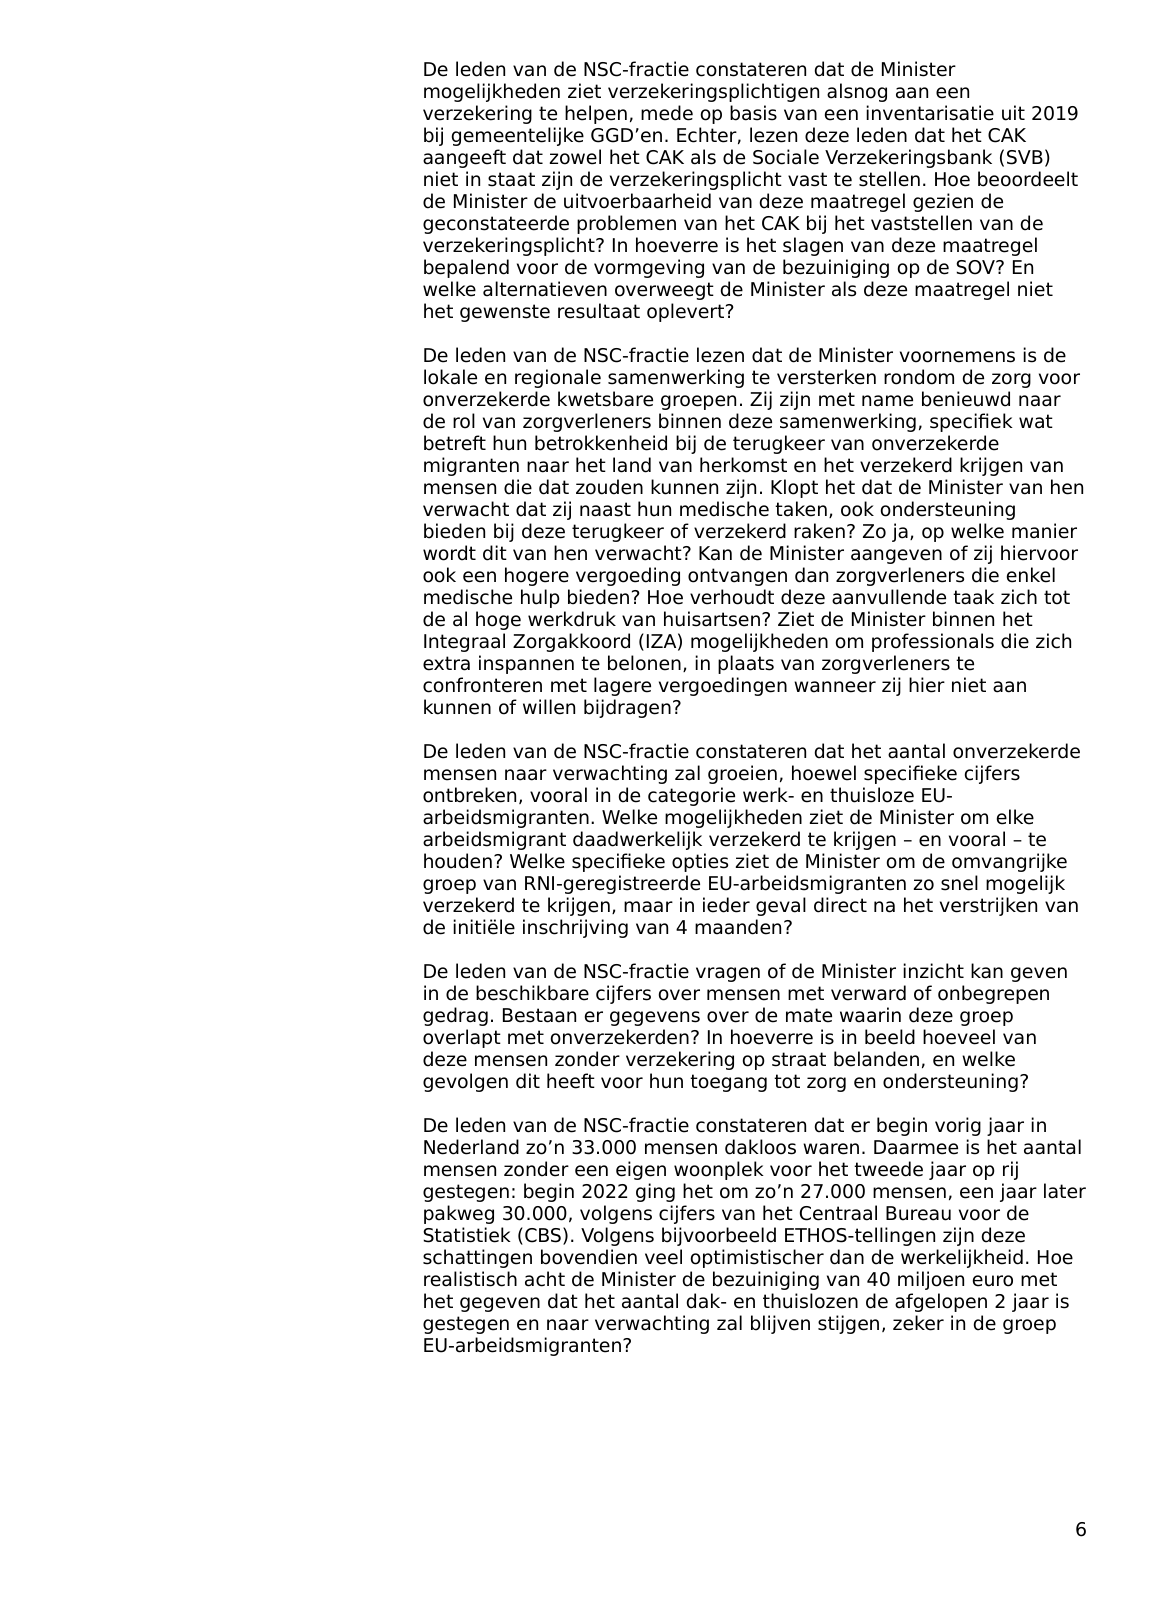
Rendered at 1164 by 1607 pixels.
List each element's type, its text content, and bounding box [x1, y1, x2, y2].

text De leden van de NSC-fractie lezen dat de Minister voornemens is de lokale en regionale samenwerking te versterken rondom de zorg voor onverzekerde kwetsbare groepen. Zij zijn met name benieuwd naar de rol van zorgverleners binnen deze samenwerking, specifiek wat betreft hun betrokkenheid bij de terugkeer van onverzekerde migranten naar het land van herkomst en het verzekerd krijgen van mensen die dat zouden kunnen zijn. Klopt het dat de Minister van hen verwacht dat zij naast hun medische taken, ook ondersteuning bieden bij deze terugkeer of verzekerd raken? Zo ja, op welke manier wordt dit van hen verwacht? Kan de Minister aangeven of zij hiervoor ook een hogere vergoeding ontvangen dan zorgverleners die enkel medische hulp bieden? Hoe verhoudt deze aanvullende taak zich tot de al hoge werkdruk van huisartsen? Ziet de Minister binnen het Integraal Zorgakkoord (IZA) mogelijkheden om professionals die zich extra inspannen te belonen, in plaats van zorgverleners te confronteren met lagere vergoedingen wanneer zij hier niet aan kunnen of willen bijdragen? [422, 345, 1087, 719]
text De leden van de NSC-fractie constateren dat de Minister mogelijkheden ziet verzekeringsplichtigen alsnog aan een verzekering te helpen, mede op basis van een inventarisatie uit 2019 bij gemeentelijke GGD’en. Echter, lezen deze leden dat het CAK aangeeft dat zowel het CAK als de Sociale Verzekeringsbank (SVB) niet in staat zijn de verzekeringsplicht vast te stellen. Hoe beoordeelt de Minister de uitvoerbaarheid van deze maatregel gezien de geconstateerde problemen van het CAK bij het vaststellen van de verzekeringsplicht? In hoeverre is het slagen van deze maatregel bepalend voor de vormgeving van de bezuiniging op de SOV? En welke alternatieven overweegt de Minister als deze maatregel niet het gewenste resultaat oplevert? [422, 59, 1087, 323]
text De leden van de NSC-fractie constateren dat er begin vorig jaar in Nederland zo’n 33.000 mensen dakloos waren. Daarmee is het aantal mensen zonder een eigen woonplek voor het tweede jaar op rij gestegen: begin 2022 ging het om zo’n 27.000 mensen, een jaar later pakweg 30.000, volgens cijfers van het Centraal Bureau voor de Statistiek (CBS). Volgens bijvoorbeeld ETHOS-tellingen zijn deze schattingen bovendien veel optimistischer dan de werkelijkheid. Hoe realistisch acht de Minister de bezuiniging van 40 miljoen euro met het gegeven dat het aantal dak- en thuislozen de afgelopen 2 jaar is gestegen en naar verwachting zal blijven stijgen, zeker in de groep EU-arbeidsmigranten? [422, 1115, 1087, 1357]
text De leden van de NSC-fractie vragen of de Minister inzicht kan geven in de beschikbare cijfers over mensen met verward of onbegrepen gedrag. Bestaan er gegevens over de mate waarin deze groep overlapt met onverzekerden? In hoeverre is in beeld hoeveel van deze mensen zonder verzekering op straat belanden, en welke gevolgen dit heeft voor hun toegang tot zorg en ondersteuning? [422, 961, 1087, 1093]
text De leden van de NSC-fractie constateren dat het aantal onverzekerde mensen naar verwachting zal groeien, hoewel specifieke cijfers ontbreken, vooral in de categorie werk- en thuisloze EU-arbeidsmigranten. Welke mogelijkheden ziet de Minister om elke arbeidsmigrant daadwerkelijk verzekerd te krijgen – en vooral – te houden? Welke specifieke opties ziet de Minister om de omvangrijke groep van RNI-geregistreerde EU-arbeidsmigranten zo snel mogelijk verzekerd te krijgen, maar in ieder geval direct na het verstrijken van de initiële inschrijving van 4 maanden? [422, 741, 1087, 939]
